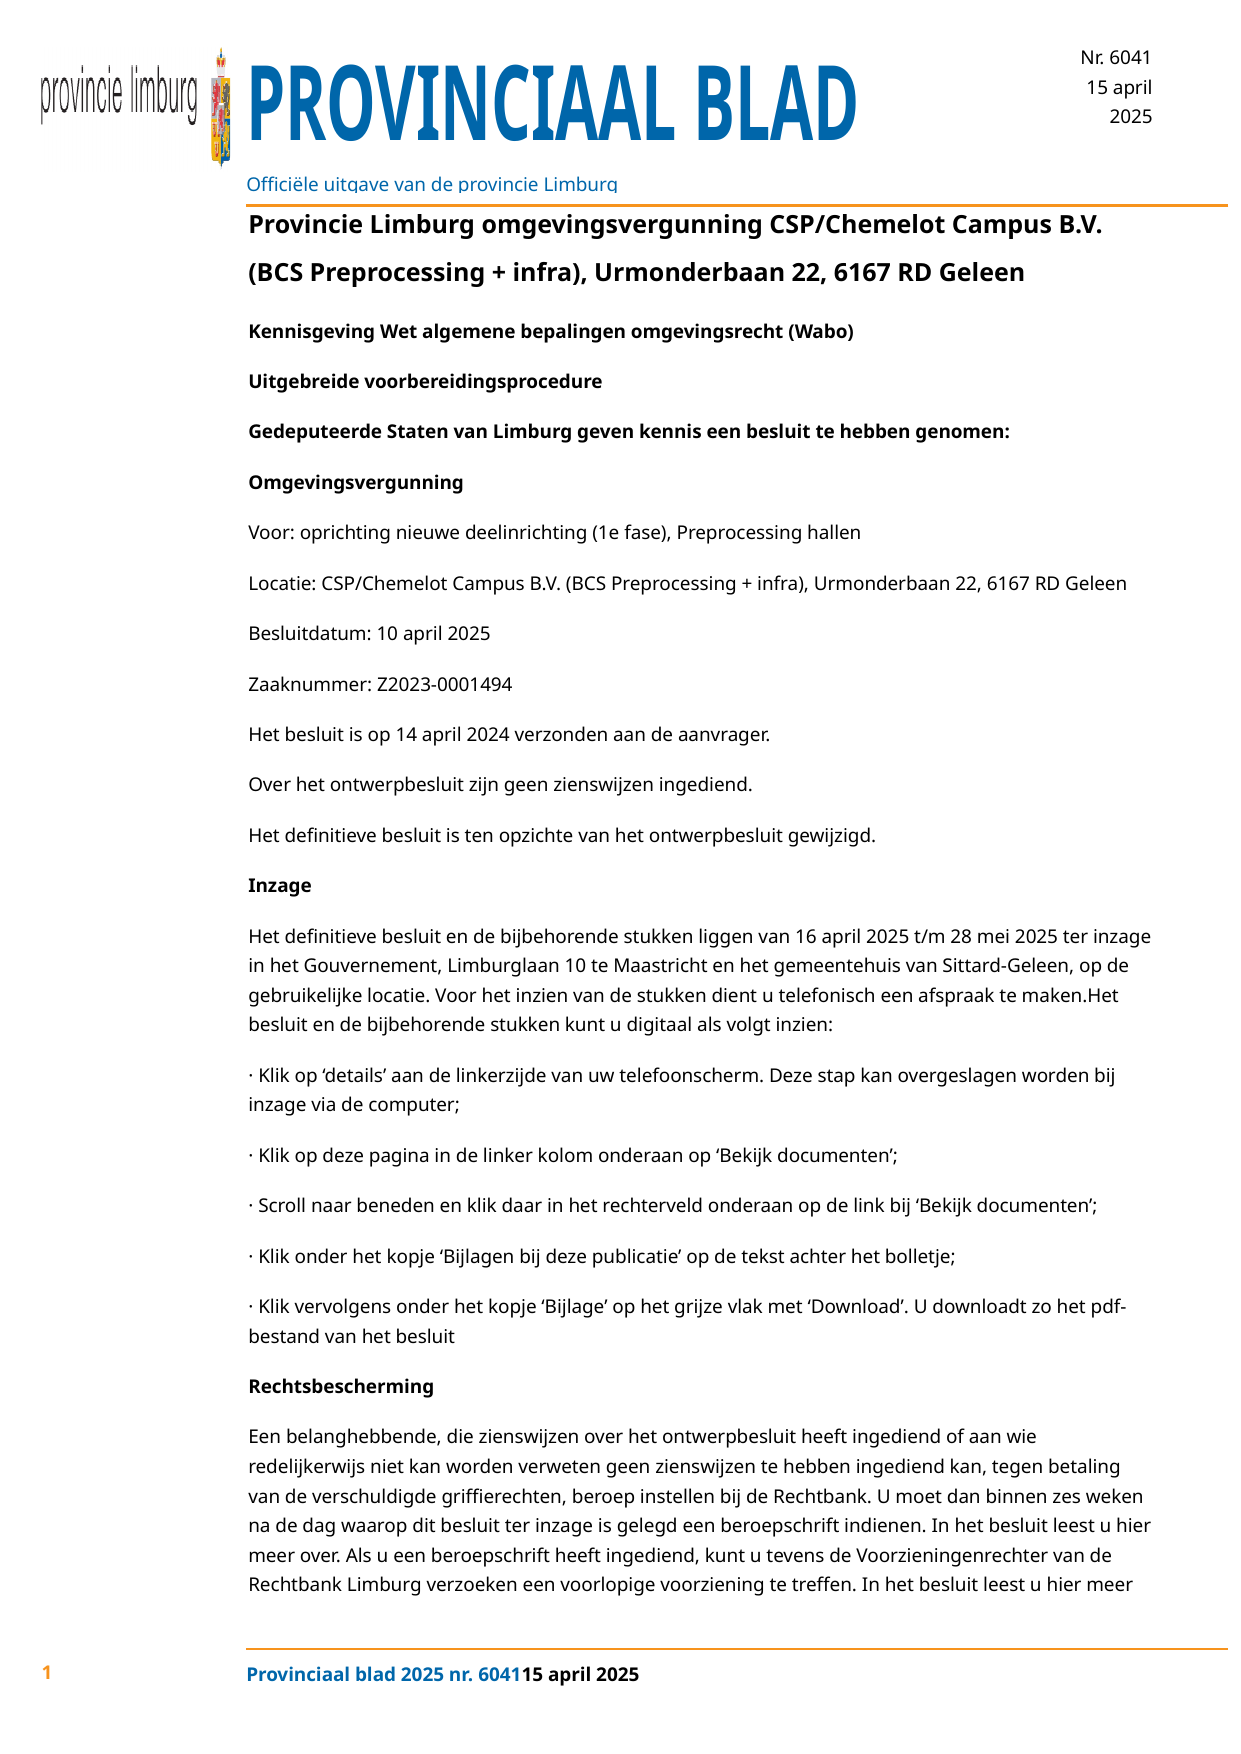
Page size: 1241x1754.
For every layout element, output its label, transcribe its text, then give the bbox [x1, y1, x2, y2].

text · Klik onder het kopje ‘Bijlagen bij deze publicatie’ op de tekst achter het bolletje; [248, 1243, 1152, 1269]
text Gedeputeerde Staten van Limburg geven kennis een besluit te hebben genomen: [248, 419, 1152, 444]
text Uitgebreide voorbereidingsprocedure [248, 368, 1152, 394]
text · Klik op deze pagina in de linker kolom onderaan op ‘Bekijk documenten’; [248, 1142, 1152, 1168]
text Kennisgeving Wet algemene bepalingen omgevingsrecht (Wabo) [248, 318, 1152, 344]
picture [41, 47, 231, 172]
text Voor: oprichting nieuwe deelinrichting (1e fase), Preprocessing hallen [248, 519, 1152, 545]
text Omgevingsvergunning [248, 469, 1152, 495]
text Inzage [248, 872, 1152, 898]
text Over het ontwerpbesluit zijn geen zienswijzen ingediend. [248, 772, 1152, 797]
text Locatie: CSP/Chemelot Campus B.V. (BCS Preprocessing + infra), Urmonderbaan 22, 6167 RD Geleen [248, 570, 1152, 596]
text Provincie Limburg omgevingsvergunning CSP/Chemelot Campus B.V. (BCS Preprocessing + infra), Urmonderbaan 22, 6167 RD Geleen [248, 207, 1152, 288]
text Rechtsbescherming [248, 1373, 1152, 1399]
text Een belanghebbende, die zienswijzen over het ontwerpbesluit heeft ingediend of aan wie redelijkerwijs niet kan worden verweten geen zienswijzen te hebben ingediend kan, tegen betaling van de verschuldigde griffierechten, beroep instellen bij de Rechtbank. U moet dan binnen zes weken na de dag waarop dit besluit ter inzage is gelegd een beroepschrift indienen. In het besluit leest u hier meer over. Als u een beroepschrift heeft ingediend, kunt u tevens de Voorzieningenrechter van de Rechtbank Limburg verzoeken een voorlopige voorziening te treffen. In het besluit leest u hier meer [248, 1424, 1152, 1597]
text Het besluit is op 14 april 2024 verzonden aan de aanvrager. [248, 721, 1152, 747]
text Het definitieve besluit en de bijbehorende stukken liggen van 16 april 2025 t/m 28 mei 2025 ter inzage in het Gouvernement, Limburglaan 10 te Maastricht en het gemeentehuis van Sittard-Geleen, op de gebruikelijke locatie. Voor het inzien van de stukken dient u telefonisch een afspraak te maken.Het besluit en de bijbehorende stukken kunt u digitaal als volgt inzien: [248, 923, 1152, 1037]
text · Klik vervolgens onder het kopje ‘Bijlage’ op het grijze vlak met ‘Download’. U downloadt zo het pdf-bestand van het besluit [248, 1293, 1152, 1349]
text Het definitieve besluit is ten opzichte van het ontwerpbesluit gewijzigd. [248, 822, 1152, 848]
text · Klik op ‘details’ aan de linkerzijde van uw telefoonscherm. Deze stap kan overgeslagen worden bij inzage via de computer; [248, 1062, 1152, 1117]
text Zaaknummer: Z2023-0001494 [248, 671, 1152, 697]
text · Scroll naar beneden en klik daar in het rechterveld onderaan op de link bij ‘Bekijk documenten’; [248, 1192, 1152, 1218]
text Besluitdatum: 10 april 2025 [248, 620, 1152, 646]
